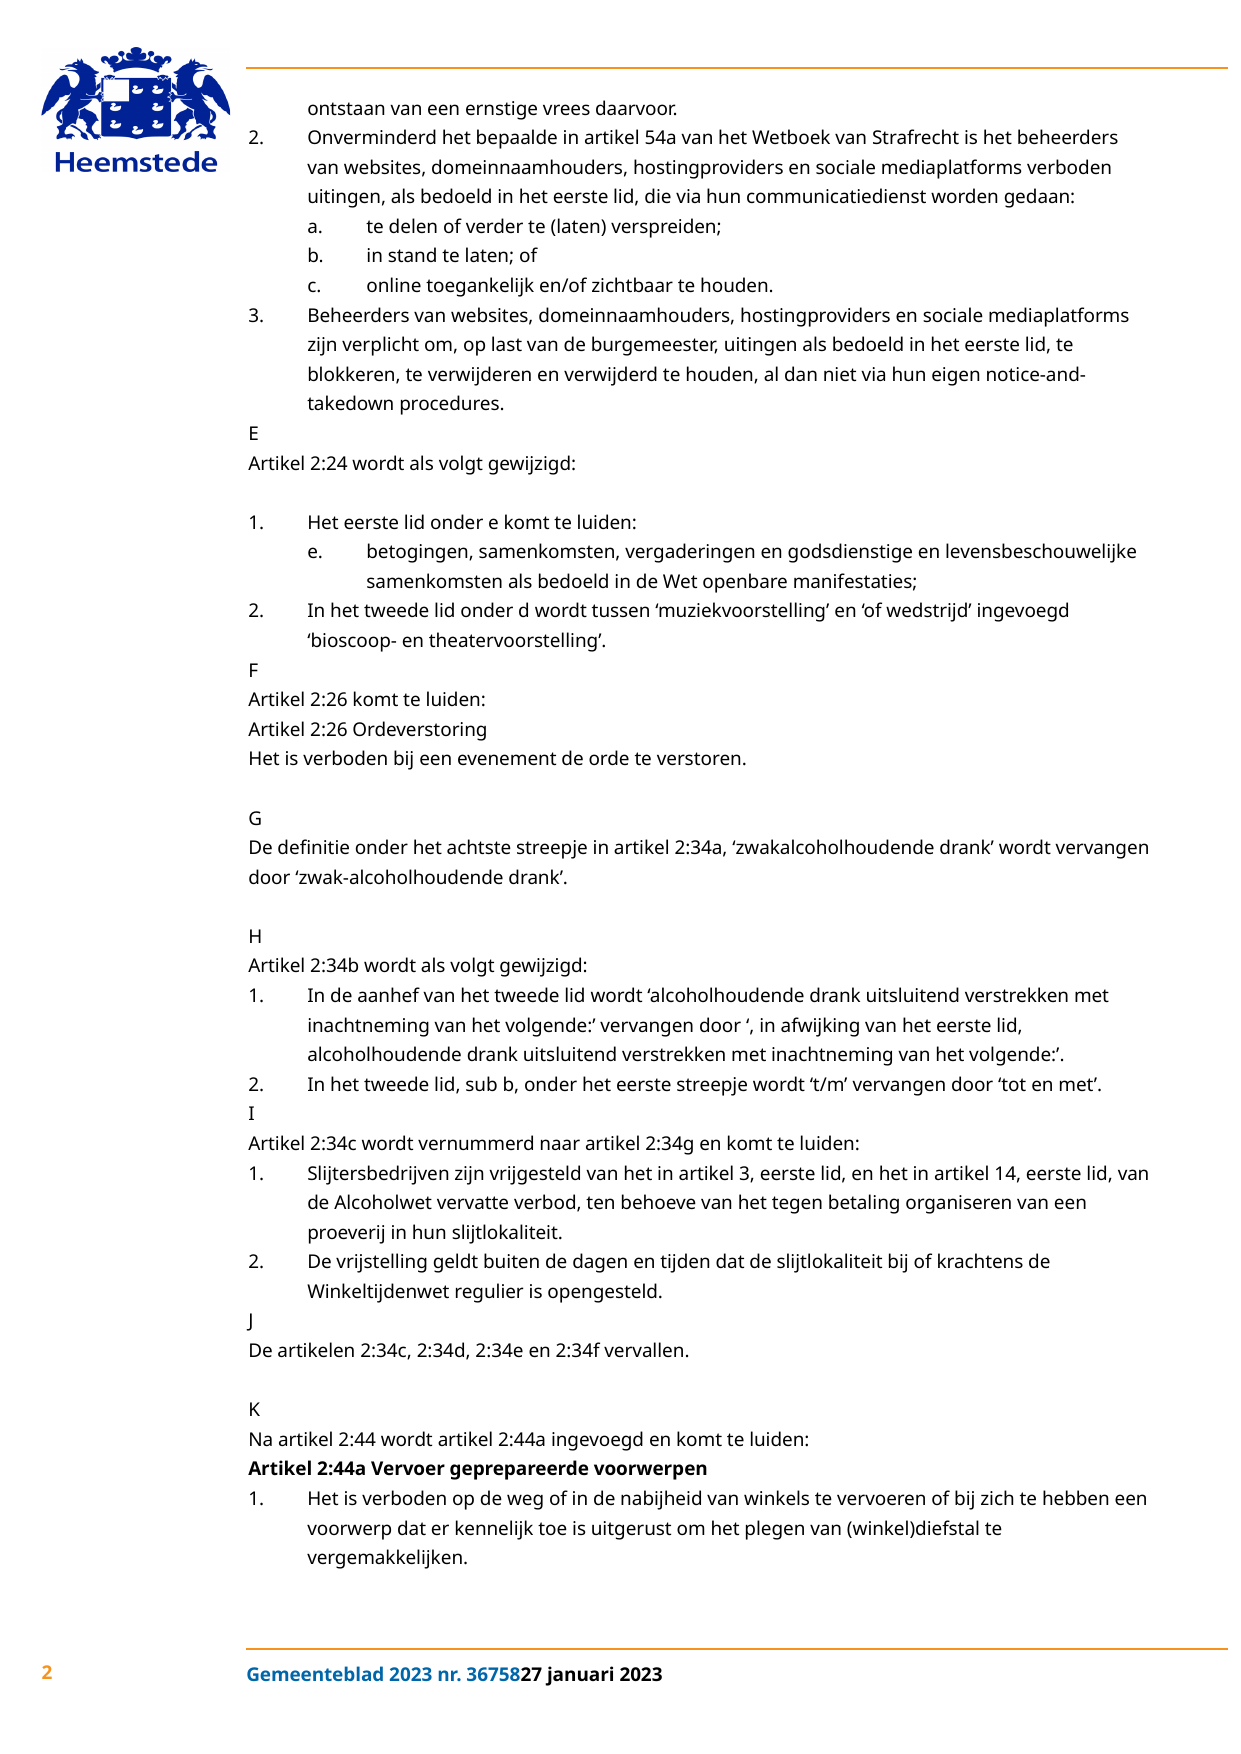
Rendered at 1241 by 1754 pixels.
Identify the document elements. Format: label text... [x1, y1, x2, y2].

list Het is verboden op de weg of in de nabijheid van winkels te vervoeren of bij zich te hebben een voorwerp dat er kennelijk toe is uitgerust om het plegen van (winkel)diefstal te vergemakkelijken. [248, 1485, 1152, 1570]
list betogingen, samenkomsten, vergaderingen en godsdienstige en levensbeschouwelijke samenkomsten als bedoeld in de Wet openbare manifestaties; [307, 538, 1152, 594]
text Artikel 2:26 komt te luiden: [248, 686, 1152, 712]
text J [248, 1308, 1152, 1333]
text Artikel 2:26 Ordeverstoring [248, 716, 1152, 742]
list in stand te laten; of [307, 243, 1152, 268]
text Het is verboden bij een evenement de orde te verstoren. [248, 746, 1152, 771]
list In de aanhef van het tweede lid wordt ‘alcoholhoudende drank uitsluitend verstrekken met inachtneming van het volgende:’ vervangen door ‘, in afwijking van het eerste lid, alcoholhoudende drank uitsluitend verstrekken met inachtneming van het volgende:’. [248, 982, 1152, 1067]
text Na artikel 2:44 wordt artikel 2:44a ingevoegd en komt te luiden: [248, 1426, 1152, 1452]
list te delen of verder te (laten) verspreiden; [307, 213, 1152, 239]
text F [248, 657, 1152, 683]
picture [41, 47, 231, 172]
list Het eerste lid onder e komt te luiden: [248, 509, 1152, 535]
text Artikel 2:34c wordt vernummerd naar artikel 2:34g en komt te luiden: [248, 1130, 1152, 1156]
list Onverminderd het bepaalde in artikel 54a van het Wetboek van Strafrecht is het beheerders van websites, domeinnaamhouders, hostingproviders en sociale mediaplatforms verboden uitingen, als bedoeld in het eerste lid, die via hun communicatiedienst worden gedaan: [248, 124, 1152, 209]
text De artikelen 2:34c, 2:34d, 2:34e en 2:34f vervallen. [248, 1337, 1152, 1363]
text H [248, 923, 1152, 949]
list online toegankelijk en/of zichtbaar te houden. [307, 272, 1152, 298]
text E [248, 420, 1152, 446]
text G [248, 805, 1152, 831]
list ontstaan van een ernstige vrees daarvoor. [248, 95, 1152, 121]
list Beheerders van websites, domeinnaamhouders, hostingproviders en sociale mediaplatforms zijn verplicht om, op last van de burgemeester, uitingen als bedoeld in het eerste lid, te blokkeren, te verwijderen en verwijderd te houden, al dan niet via hun eigen notice-and-takedown procedures. [248, 302, 1152, 416]
list Slijtersbedrijven zijn vrijgesteld van het in artikel 3, eerste lid, en het in artikel 14, eerste lid, van de Alcoholwet vervatte verbod, ten behoeve van het tegen betaling organiseren van een proeverij in hun slijtlokaliteit. [248, 1160, 1152, 1245]
list De vrijstelling geldt buiten de dagen en tijden dat de slijtlokaliteit bij of krachtens de Winkeltijdenwet regulier is opengesteld. [248, 1248, 1152, 1304]
text Artikel 2:44a Vervoer geprepareerde voorwerpen [248, 1456, 1152, 1481]
list In het tweede lid onder d wordt tussen ‘muziekvoorstelling’ en ‘of wedstrijd’ ingevoegd ‘bioscoop- en theatervoorstelling’. [248, 598, 1152, 653]
text De definitie onder het achtste streepje in artikel 2:34a, ‘zwakalcoholhoudende drank’ wordt vervangen door ‘zwak-alcoholhoudende drank’. [248, 834, 1152, 890]
text I [248, 1101, 1152, 1126]
text Artikel 2:24 wordt als volgt gewijzigd: [248, 450, 1152, 476]
text Artikel 2:34b wordt als volgt gewijzigd: [248, 953, 1152, 978]
list In het tweede lid, sub b, onder het eerste streepje wordt ‘t/m’ vervangen door ‘tot en met’. [248, 1071, 1152, 1097]
text K [248, 1396, 1152, 1422]
